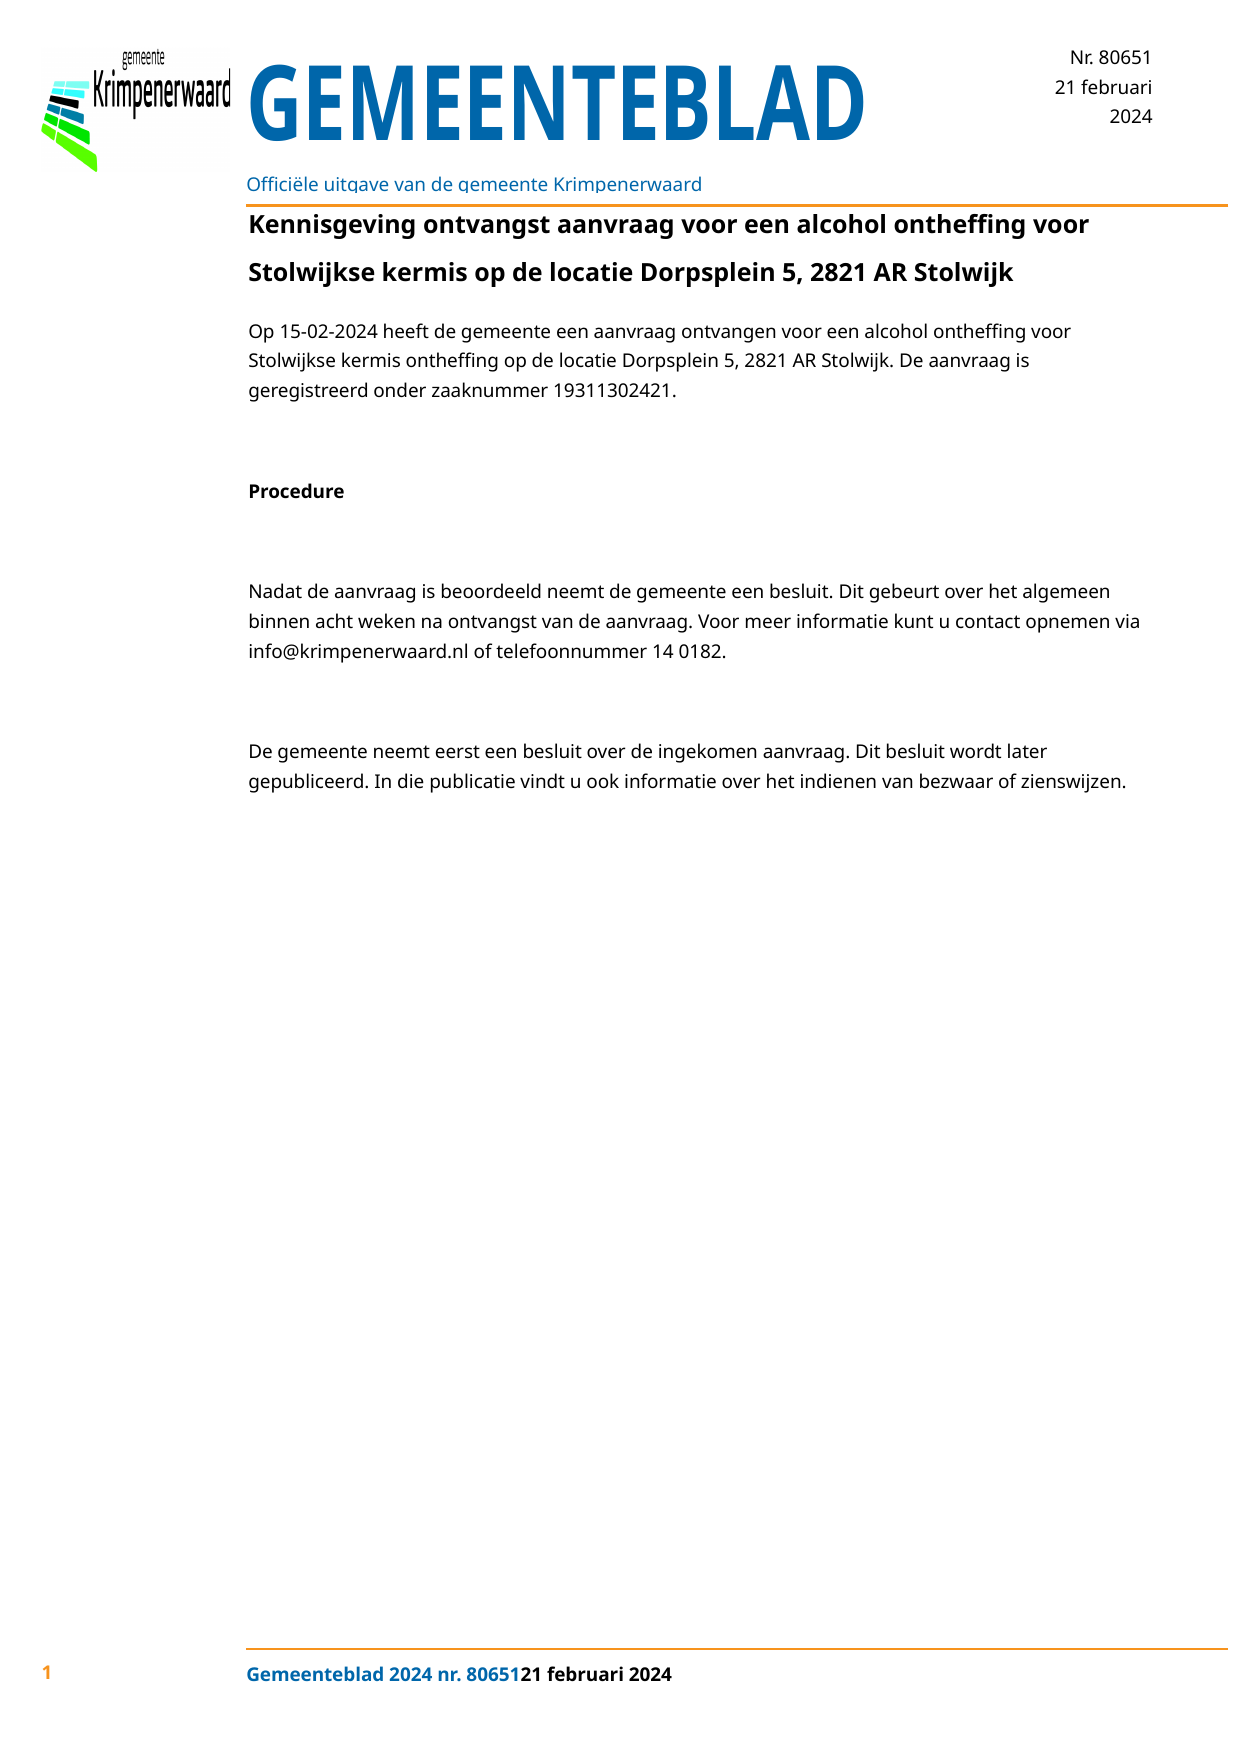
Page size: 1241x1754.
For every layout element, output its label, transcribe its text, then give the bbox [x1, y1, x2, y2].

text Procedure [248, 478, 1152, 504]
text Nadat de aanvraag is beoordeeld neemt de gemeente een besluit. Dit gebeurt over het algemeen binnen acht weken na ontvangst van de aanvraag. Voor meer informatie kunt u contact opnemen via info@krimpenerwaard.nl of telefoonnummer 14 0182. [248, 579, 1152, 664]
text Kennisgeving ontvangst aanvraag voor een alcohol ontheffing voor Stolwijkse kermis op de locatie Dorpsplein 5, 2821 AR Stolwijk [248, 207, 1152, 288]
picture [41, 47, 231, 172]
text De gemeente neemt eerst een besluit over de ingekomen aanvraag. Dit besluit wordt later gepubliceerd. In die publicatie vindt u ook informatie over het indienen van bezwaar of zienswijzen. [248, 739, 1152, 794]
text Op 15-02-2024 heeft de gemeente een aanvraag ontvangen voor een alcohol ontheffing voor Stolwijkse kermis ontheffing op de locatie Dorpsplein 5, 2821 AR Stolwijk. De aanvraag is geregistreerd onder zaaknummer 19311302421. [248, 318, 1152, 403]
